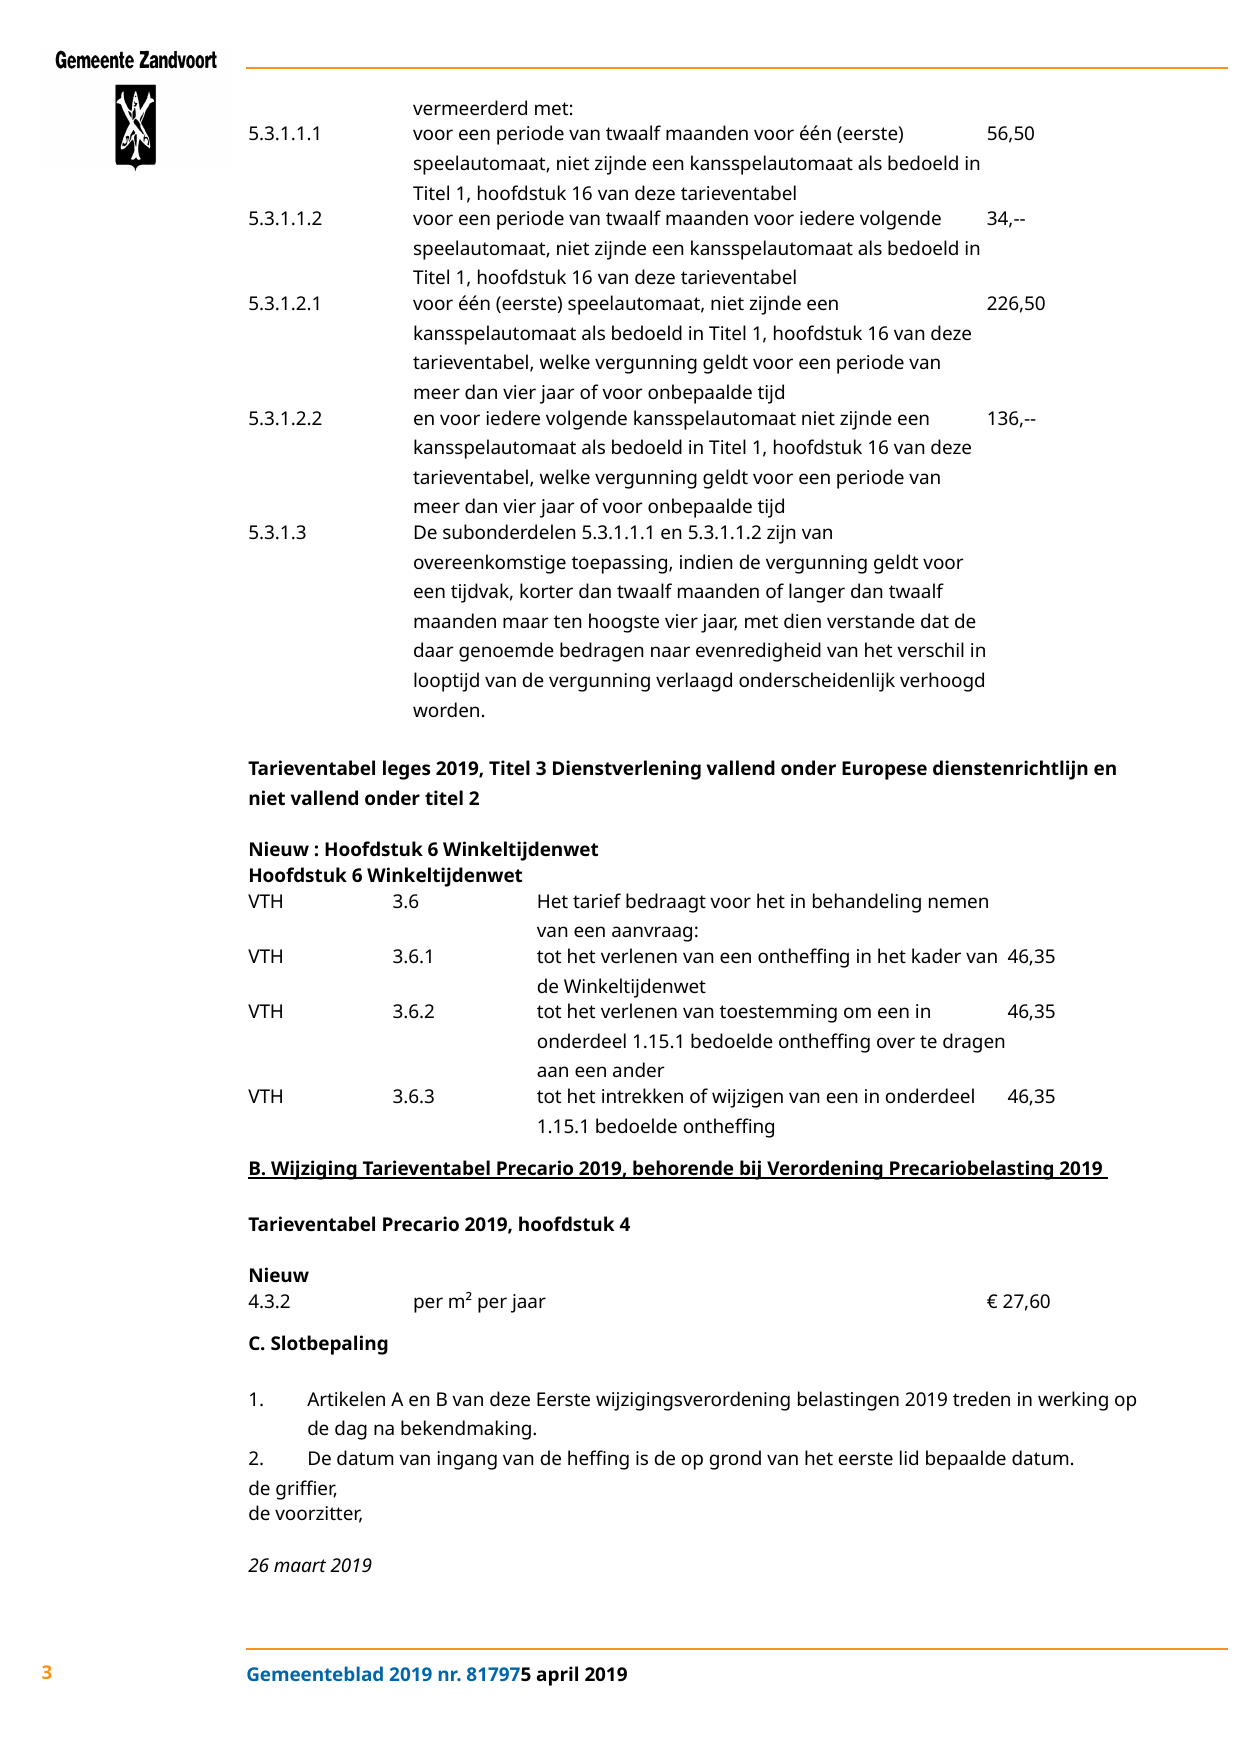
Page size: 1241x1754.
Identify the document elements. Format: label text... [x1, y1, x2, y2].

table_cell 3.6.3 [392, 1084, 537, 1139]
table_cell [987, 519, 1152, 722]
table_cell 3.6.1 [392, 943, 537, 998]
table_cell 46,35 [1007, 999, 1152, 1083]
table_header Tarieventabel leges 2019, Titel 3 Dienstverlening vallend onder Europese dienstenrichtlijn en niet vallend onder titel 2 [248, 755, 1152, 811]
table_cell 46,35 [1007, 1084, 1152, 1139]
table_cell per m² per jaar [413, 1288, 987, 1314]
table_cell vermeerderd met: [413, 95, 987, 121]
table_cell 3.6.2 [392, 999, 537, 1083]
table_cell [248, 1237, 1152, 1262]
table_cell 4.3.2 [248, 1288, 413, 1314]
table_cell voor één (eerste) speelautomaat, niet zijnde een kansspelautomaat als bedoeld in Titel 1, hoofdstuk 16 van deze tarieventabel, welke vergunning geldt voor een periode van meer dan vier jaar of voor onbepaalde tijd [413, 290, 987, 405]
table_cell 5.3.1.1.1 [248, 121, 413, 205]
table_header Tarieventabel Precario 2019, hoofdstuk 4 [248, 1211, 1152, 1237]
table_cell voor een periode van twaalf maanden voor iedere volgende speelautomaat, niet zijnde een kansspelautomaat als bedoeld in Titel 1, hoofdstuk 16 van deze tarieventabel [413, 205, 987, 290]
table_cell Nieuw : Hoofdstuk 6 Winkeltijdenwet [248, 836, 1152, 862]
table_cell 5.3.1.1.2 [248, 205, 413, 290]
table_cell VTH [248, 888, 392, 943]
list Artikelen A en B van deze Eerste wijzigingsverordening belastingen 2019 treden in werking op de dag na bekendmaking. [248, 1386, 1152, 1441]
table_cell 136,-- [987, 405, 1152, 519]
table_cell De subonderdelen 5.3.1.1.1 en 5.3.1.1.2 zijn van overeenkomstige toepassing, indien de vergunning geldt voor een tijdvak, korter dan twaalf maanden of langer dan twaalf maanden maar ten hoogste vier jaar, met dien verstande dat de daar genoemde bedragen naar evenredigheid van het verschil in looptijd van de vergunning verlaagd onderscheidenlijk verhoogd worden. [413, 519, 987, 722]
text 26 maart 2019 [248, 1552, 1152, 1578]
table_cell VTH [248, 943, 392, 998]
table_cell voor een periode van twaalf maanden voor één (eerste) speelautomaat, niet zijnde een kansspelautomaat als bedoeld in Titel 1, hoofdstuk 16 van deze tarieventabel [413, 121, 987, 205]
table_cell VTH [248, 999, 392, 1083]
table_cell Hoofdstuk 6 Winkeltijdenwet [248, 862, 1152, 888]
table_cell [987, 95, 1152, 121]
text de voorzitter, [248, 1500, 1152, 1526]
table_cell Nieuw [248, 1263, 1152, 1288]
table_cell [1007, 888, 1152, 943]
table_cell [248, 95, 413, 121]
table_cell en voor iedere volgende kansspelautomaat niet zijnde een kansspelautomaat als bedoeld in Titel 1, hoofdstuk 16 van deze tarieventabel, welke vergunning geldt voor een periode van meer dan vier jaar of voor onbepaalde tijd [413, 405, 987, 519]
table_cell 3.6 [392, 888, 537, 943]
table_cell € 27,60 [987, 1288, 1152, 1314]
text C. Slotbepaling [248, 1331, 1152, 1356]
table_cell 5.3.1.2.2 [248, 405, 413, 519]
picture [41, 47, 231, 172]
table_cell 5.3.1.3 [248, 519, 413, 722]
table_cell VTH [248, 1084, 392, 1139]
table_cell 5.3.1.2.1 [248, 290, 413, 405]
table_cell 56,50 [987, 121, 1152, 205]
table_cell tot het intrekken of wijzigen van een in onderdeel 1.15.1 bedoelde ontheffing [537, 1084, 1007, 1139]
text B. Wijziging Tarieventabel Precario 2019, behorende bij Verordening Precariobelasting 2019 [248, 1156, 1152, 1181]
table_cell 34,-- [987, 205, 1152, 290]
table_cell tot het verlenen van toestemming om een in onderdeel 1.15.1 bedoelde ontheffing over te dragen aan een ander [537, 999, 1007, 1083]
text de griffier, [248, 1475, 1152, 1500]
table_cell [248, 811, 1152, 836]
table_cell 226,50 [987, 290, 1152, 405]
table_cell Het tarief bedraagt voor het in behandeling nemen van een aanvraag: [537, 888, 1007, 943]
list De datum van ingang van de heffing is de op grond van het eerste lid bepaalde datum. [248, 1445, 1152, 1471]
table_cell 46,35 [1007, 943, 1152, 998]
table_cell tot het verlenen van een ontheffing in het kader van de Winkeltijdenwet [537, 943, 1007, 998]
